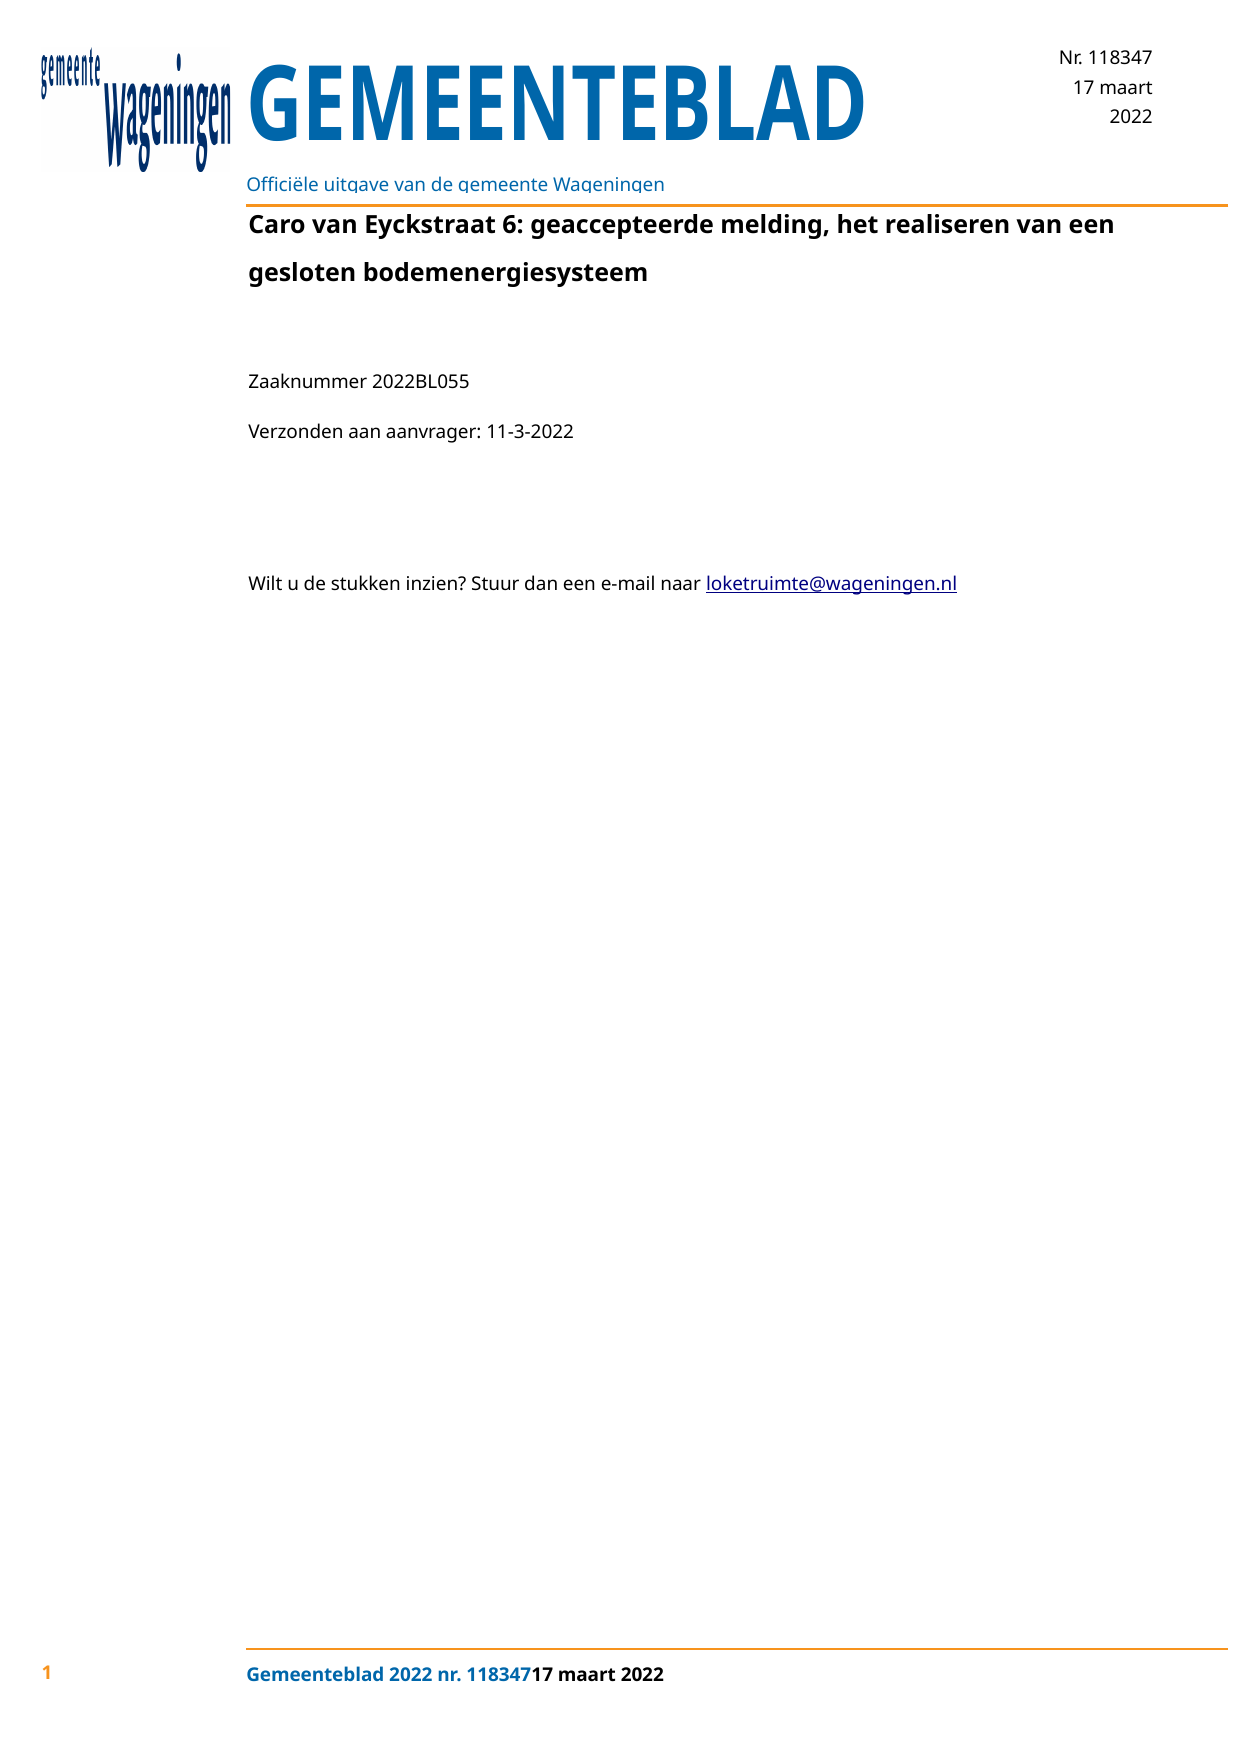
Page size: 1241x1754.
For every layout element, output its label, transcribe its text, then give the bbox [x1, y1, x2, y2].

text Zaaknummer 2022BL055 [248, 368, 1152, 394]
text Verzonden aan aanvrager: 11-3-2022 [248, 419, 1152, 444]
text Wilt u de stukken inzien? Stuur dan een e-mail naar loketruimte@wageningen.nl [248, 570, 1152, 596]
text Caro van Eyckstraat 6: geaccepteerde melding, het realiseren van een gesloten bodemenergiesysteem [248, 207, 1152, 288]
picture [41, 47, 231, 172]
